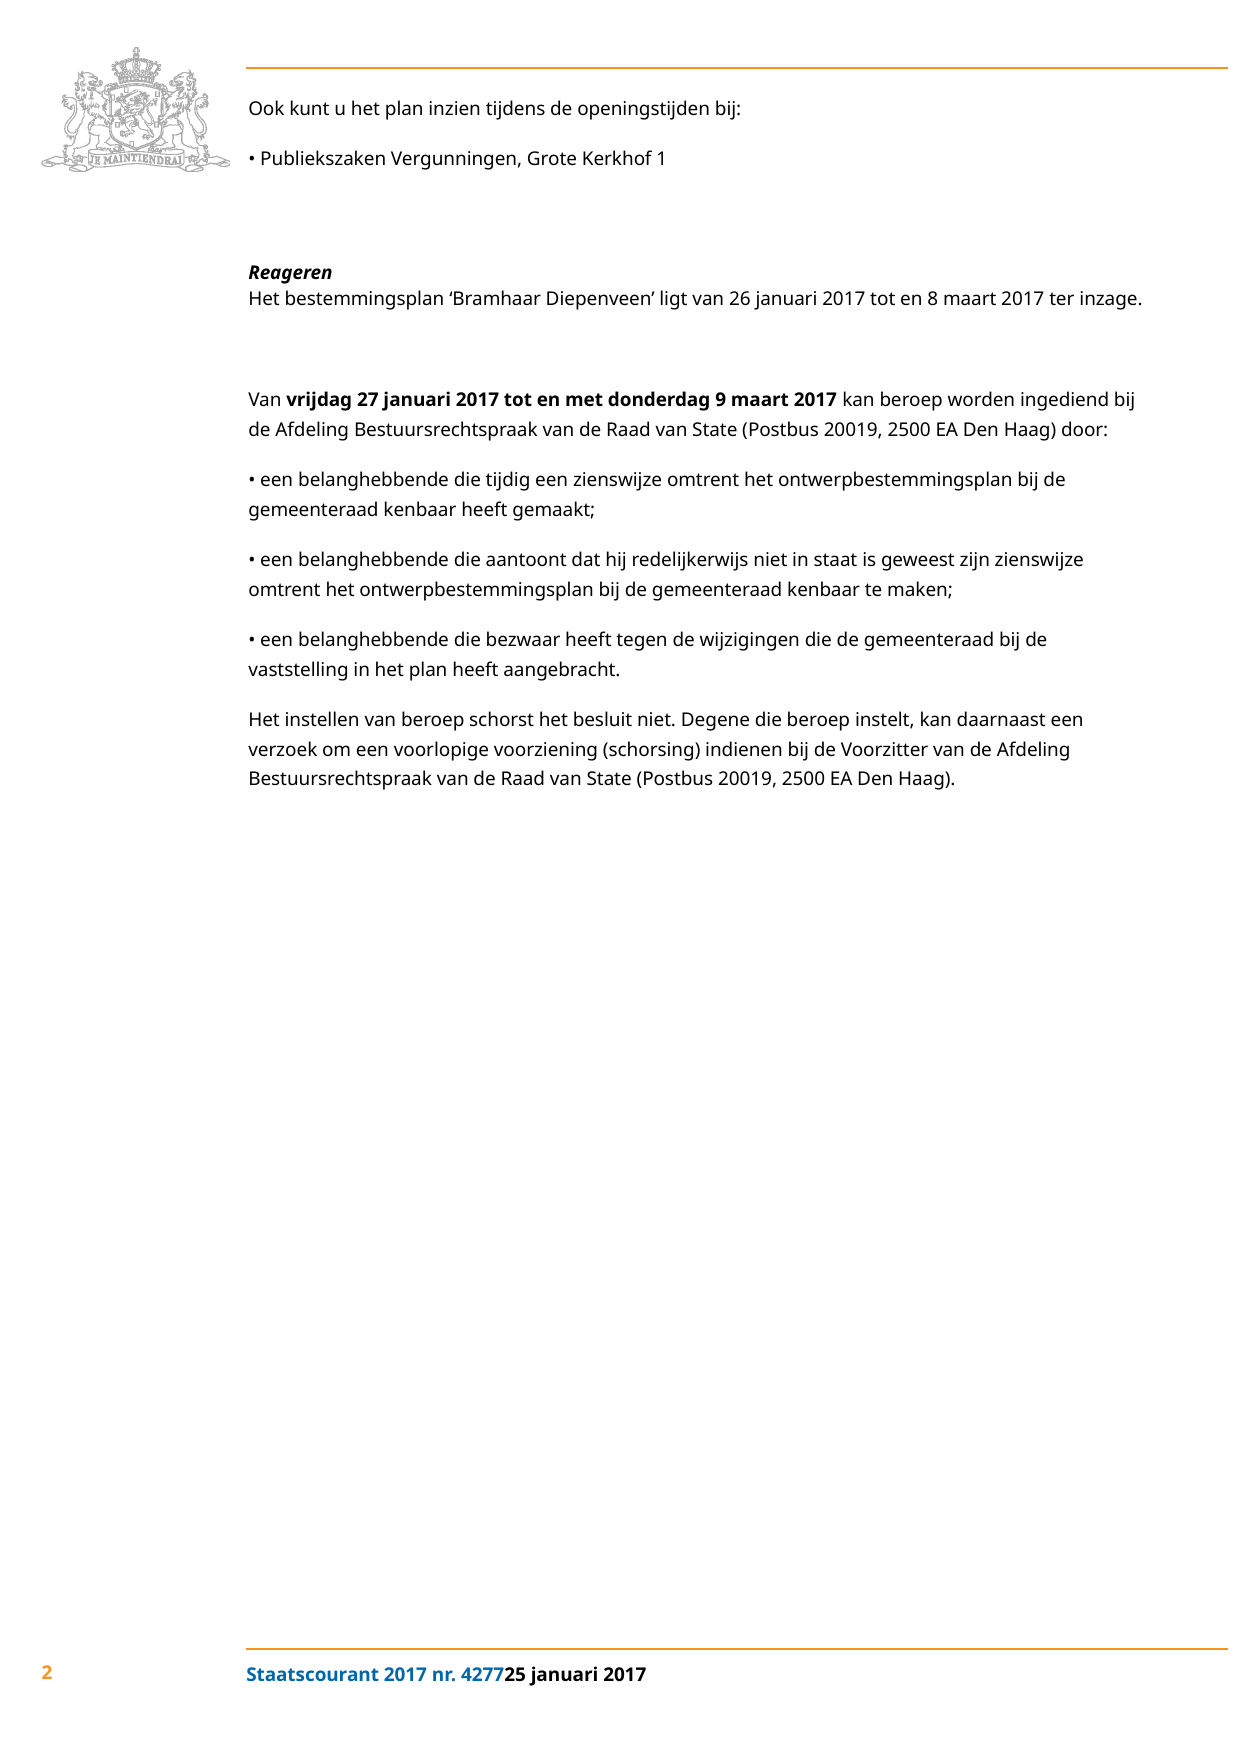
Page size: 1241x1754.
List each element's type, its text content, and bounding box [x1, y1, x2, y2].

text Ook kunt u het plan inzien tijdens de openingstijden bij: [248, 95, 1152, 121]
text Het instellen van beroep schorst het besluit niet. Degene die beroep instelt, kan daarnaast een verzoek om een voorlopige voorziening (schorsing) indienen bij de Voorzitter van de Afdeling Bestuursrechtspraak van de Raad van State (Postbus 20019, 2500 EA Den Haag). [248, 706, 1152, 791]
text • een belanghebbende die bezwaar heeft tegen de wijzigingen die de gemeenteraad bij de vaststelling in het plan heeft aangebracht. [248, 626, 1152, 681]
text • een belanghebbende die aantoont dat hij redelijkerwijs niet in staat is geweest zijn zienswijze omtrent het ontwerpbestemmingsplan bij de gemeenteraad kenbaar te maken; [248, 546, 1152, 601]
text • Publiekszaken Vergunningen, Grote Kerkhof 1 [248, 145, 1152, 171]
text Het bestemmingsplan ‘Bramhaar Diepenveen’ ligt van 26 januari 2017 tot en 8 maart 2017 ter inzage. [248, 285, 1152, 311]
text Reageren [248, 259, 1152, 285]
text Van vrijdag 27 januari 2017 tot en met donderdag 9 maart 2017 kan beroep worden ingediend bij de Afdeling Bestuursrechtspraak van de Raad van State (Postbus 20019, 2500 EA Den Haag) door: [248, 386, 1152, 441]
picture [41, 47, 231, 172]
text • een belanghebbende die tijdig een zienswijze omtrent het ontwerpbestemmingsplan bij de gemeenteraad kenbaar heeft gemaakt; [248, 466, 1152, 521]
